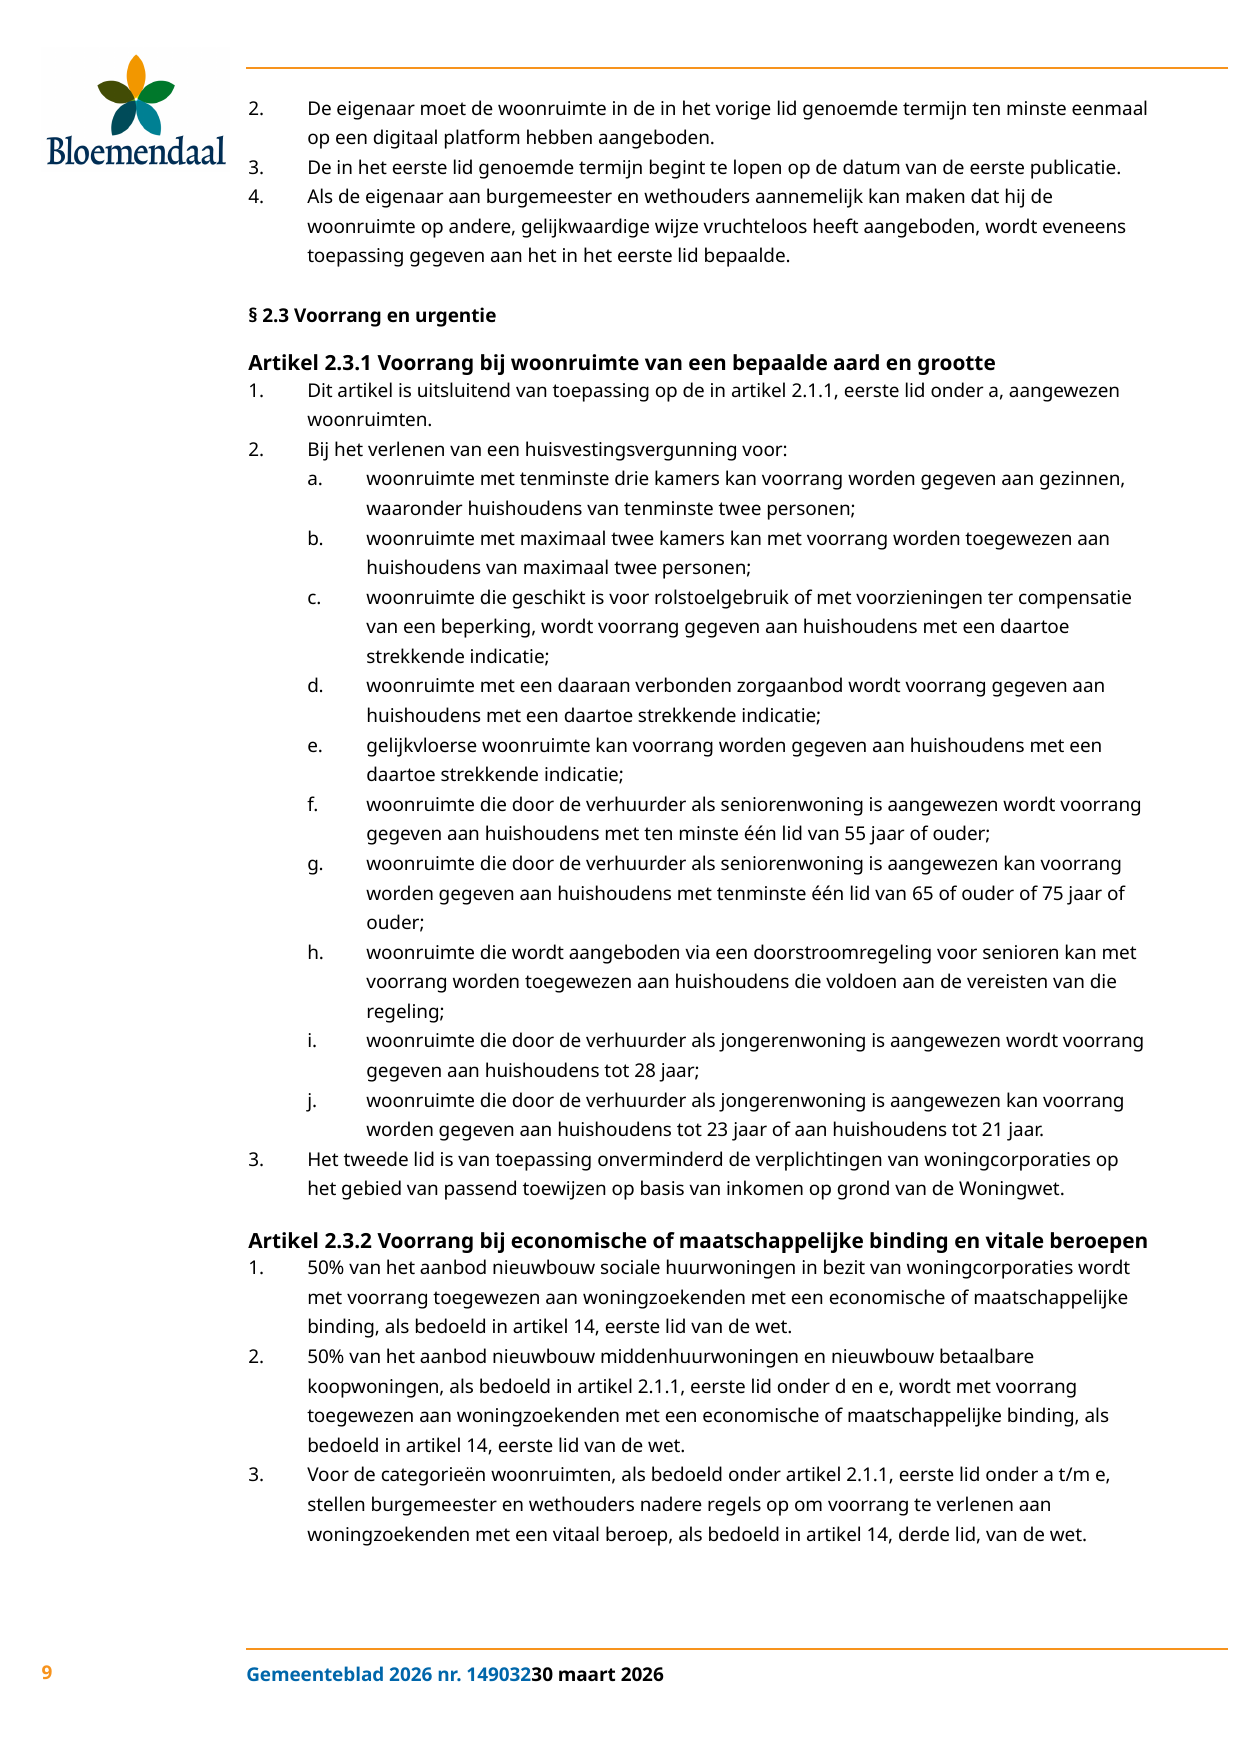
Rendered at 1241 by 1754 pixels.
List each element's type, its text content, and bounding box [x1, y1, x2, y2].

list woonruimte met maximaal twee kamers kan met voorrang worden toegewezen aan huishoudens van maximaal twee personen; [307, 525, 1152, 580]
list woonruimte die wordt aangeboden via een doorstroomregeling voor senioren kan met voorrang worden toegewezen aan huishoudens die voldoen aan de vereisten van die regeling; [307, 939, 1152, 1024]
list woonruimte met tenminste drie kamers kan voorrang worden gegeven aan gezinnen, waaronder huishoudens van tenminste twee personen; [307, 466, 1152, 521]
list woonruimte die geschikt is voor rolstoelgebruik of met voorzieningen ter compensatie van een beperking, wordt voorrang gegeven aan huishoudens met een daartoe strekkende indicatie; [307, 584, 1152, 669]
text § 2.3 Voorrang en urgentie [248, 302, 1152, 328]
list woonruimte met een daaraan verbonden zorgaanbod wordt voorrang gegeven aan huishoudens met een daartoe strekkende indicatie; [307, 673, 1152, 728]
list woonruimte die door de verhuurder als jongerenwoning is aangewezen kan voorrang worden gegeven aan huishoudens tot 23 jaar of aan huishoudens tot 21 jaar. [307, 1087, 1152, 1142]
list gelijkvloerse woonruimte kan voorrang worden gegeven aan huishoudens met een daartoe strekkende indicatie; [307, 732, 1152, 787]
list woonruimte die door de verhuurder als jongerenwoning is aangewezen wordt voorrang gegeven aan huishoudens tot 28 jaar; [307, 1028, 1152, 1083]
list Bij het verlenen van een huisvestingsvergunning voor: [248, 436, 1152, 462]
list woonruimte die door de verhuurder als seniorenwoning is aangewezen wordt voorrang gegeven aan huishoudens met ten minste één lid van 55 jaar of ouder; [307, 791, 1152, 846]
list De eigenaar moet de woonruimte in de in het vorige lid genoemde termijn ten minste eenmaal op een digitaal platform hebben aangeboden. [248, 95, 1152, 150]
list Voor de categorieën woonruimten, als bedoeld onder artikel 2.1.1, eerste lid onder a t/m e, stellen burgemeester en wethouders nadere regels op om voorrang te verlenen aan woningzoekenden met een vitaal beroep, als bedoeld in artikel 14, derde lid, van de wet. [248, 1462, 1152, 1546]
list Als de eigenaar aan burgemeester en wethouders aannemelijk kan maken dat hij de woonruimte op andere, gelijkwaardige wijze vruchteloos heeft aangeboden, wordt eveneens toepassing gegeven aan het in het eerste lid bepaalde. [248, 183, 1152, 268]
text Artikel 2.3.2 Voorrang bij economische of maatschappelijke binding en vitale beroepen [248, 1226, 1152, 1254]
picture [41, 47, 231, 172]
list De in het eerste lid genoemde termijn begint te lopen op de datum van de eerste publicatie. [248, 154, 1152, 180]
list Dit artikel is uitsluitend van toepassing op de in artikel 2.1.1, eerste lid onder a, aangewezen woonruimten. [248, 377, 1152, 432]
list 50% van het aanbod nieuwbouw middenhuurwoningen en nieuwbouw betaalbare koopwoningen, als bedoeld in artikel 2.1.1, eerste lid onder d en e, wordt met voorrang toegewezen aan woningzoekenden met een economische of maatschappelijke binding, als bedoeld in artikel 14, eerste lid van de wet. [248, 1343, 1152, 1458]
list 50% van het aanbod nieuwbouw sociale huurwoningen in bezit van woningcorporaties wordt met voorrang toegewezen aan woningzoekenden met een economische of maatschappelijke binding, als bedoeld in artikel 14, eerste lid van de wet. [248, 1254, 1152, 1339]
list woonruimte die door de verhuurder als seniorenwoning is aangewezen kan voorrang worden gegeven aan huishoudens met tenminste één lid van 65 of ouder of 75 jaar of ouder; [307, 850, 1152, 935]
text Artikel 2.3.1 Voorrang bij woonruimte van een bepaalde aard en grootte [248, 348, 1152, 377]
list Het tweede lid is van toepassing onverminderd de verplichtingen van woningcorporaties op het gebied van passend toewijzen op basis van inkomen op grond van de Woningwet. [248, 1146, 1152, 1201]
